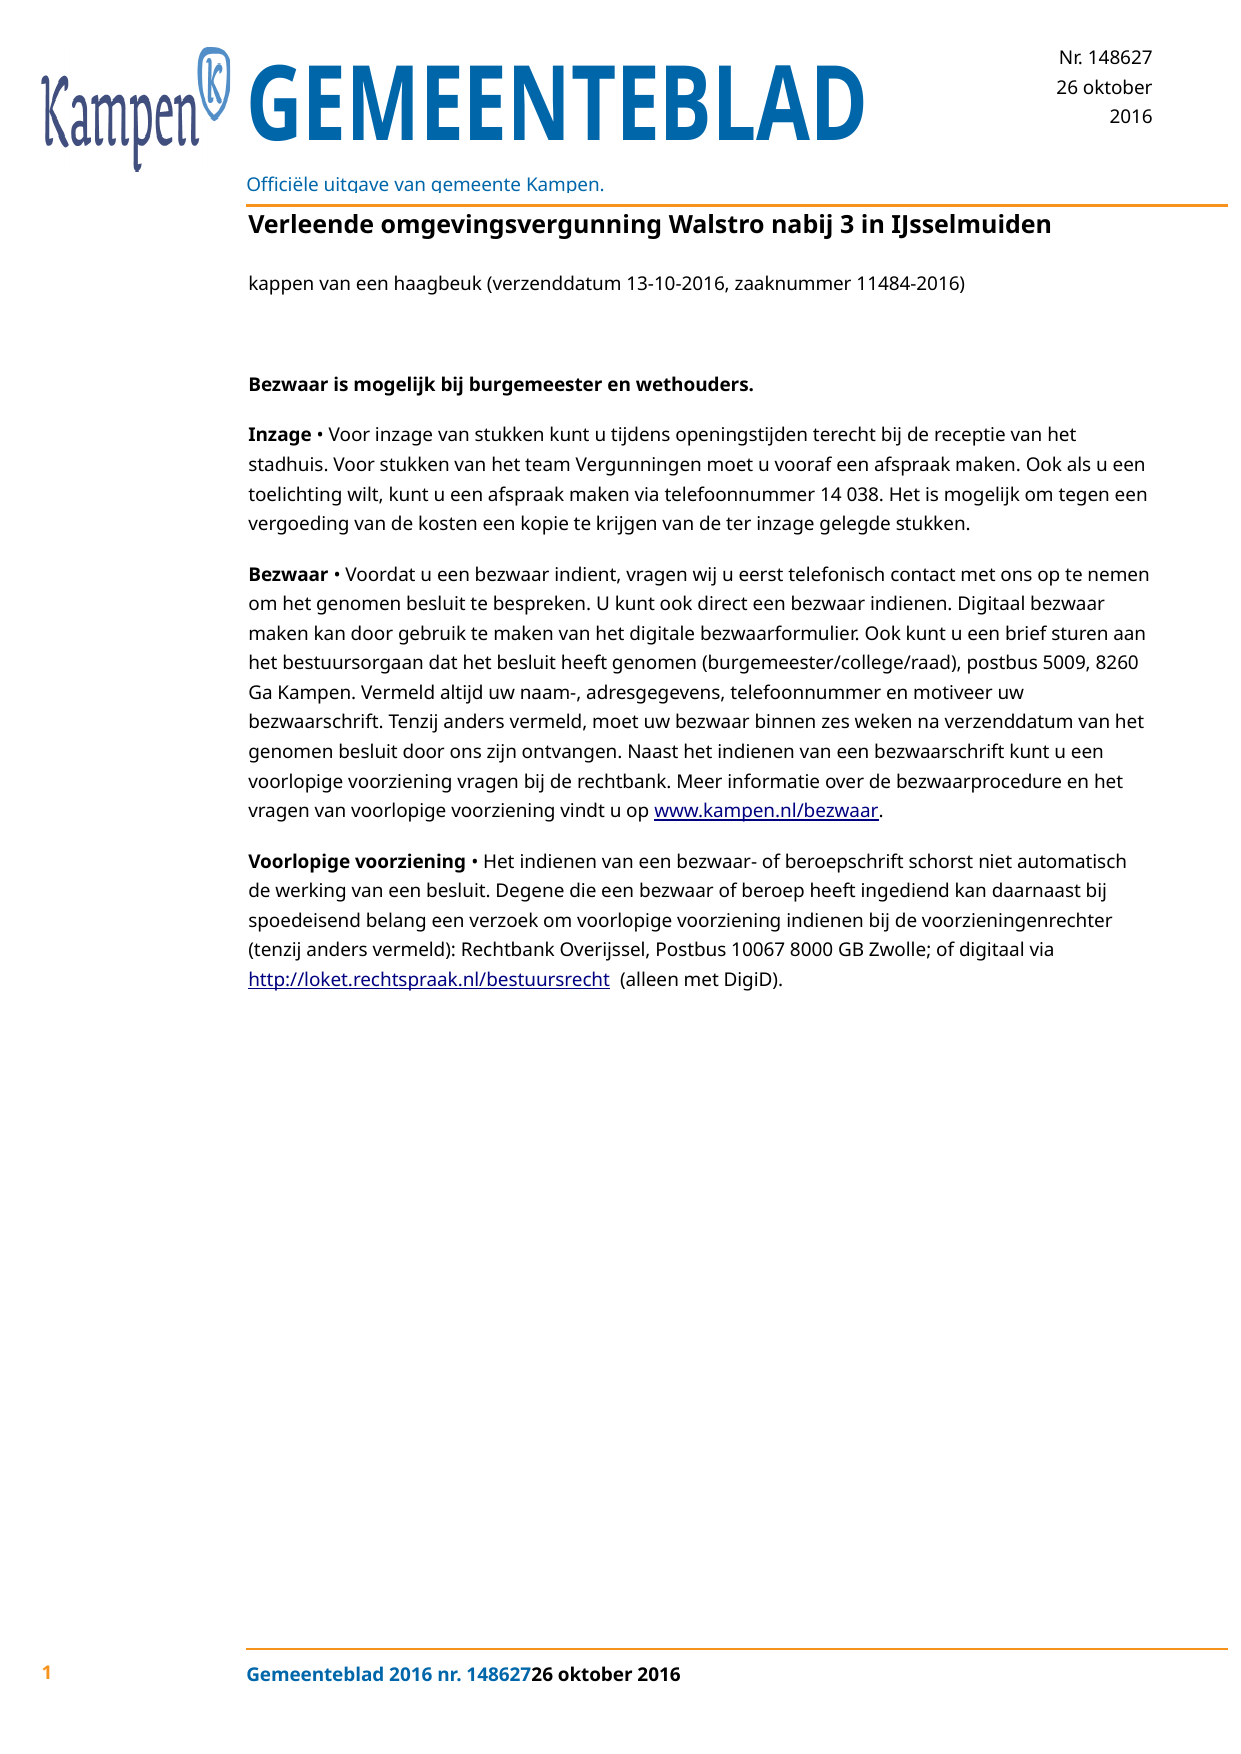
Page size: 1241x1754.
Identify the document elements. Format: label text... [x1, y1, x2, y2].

text kappen van een haagbeuk (verzenddatum 13-10-2016, zaaknummer 11484-2016) [248, 270, 1152, 296]
picture [41, 47, 231, 172]
text Inzage • Voor inzage van stukken kunt u tijdens openingstijden terecht bij de receptie van het stadhuis. Voor stukken van het team Vergunningen moet u vooraf een afspraak maken. Ook als u een toelichting wilt, kunt u een afspraak maken via telefoonnummer 14 038. Het is mogelijk om tegen een vergoeding van de kosten een kopie te krijgen van de ter inzage gelegde stukken. [248, 422, 1152, 536]
text Voorlopige voorziening • Het indienen van een bezwaar- of beroepschrift schorst niet automatisch de werking van een besluit. Degene die een bezwaar of beroep heeft ingediend kan daarnaast bij spoedeisend belang een verzoek om voorlopige voorziening indienen bij de voorzieningenrechter (tenzij anders vermeld): Rechtbank Overijssel, Postbus 10067 8000 GB Zwolle; of digitaal via http://loket.rechtspraak.nl/bestuursrecht (alleen met DigiD). [248, 848, 1152, 992]
text Verleende omgevingsvergunning Walstro nabij 3 in IJsselmuiden [248, 207, 1152, 241]
text Bezwaar • Voordat u een bezwaar indient, vragen wij u eerst telefonisch contact met ons op te nemen om het genomen besluit te bespreken. U kunt ook direct een bezwaar indienen. Digitaal bezwaar maken kan door gebruik te maken van het digitale bezwaarformulier. Ook kunt u een brief sturen aan het bestuursorgaan dat het besluit heeft genomen (burgemeester/college/raad), postbus 5009, 8260 Ga Kampen. Vermeld altijd uw naam-, adresgegevens, telefoonnummer en motiveer uw bezwaarschrift. Tenzij anders vermeld, moet uw bezwaar binnen zes weken na verzenddatum van het genomen besluit door ons zijn ontvangen. Naast het indienen van een bezwaarschrift kunt u een voorlopige voorziening vragen bij de rechtbank. Meer informatie over de bezwaarprocedure en het vragen van voorlopige voorziening vindt u op www.kampen.nl/bezwaar. [248, 561, 1152, 823]
text Bezwaar is mogelijk bij burgemeester en wethouders. [248, 371, 1152, 397]
